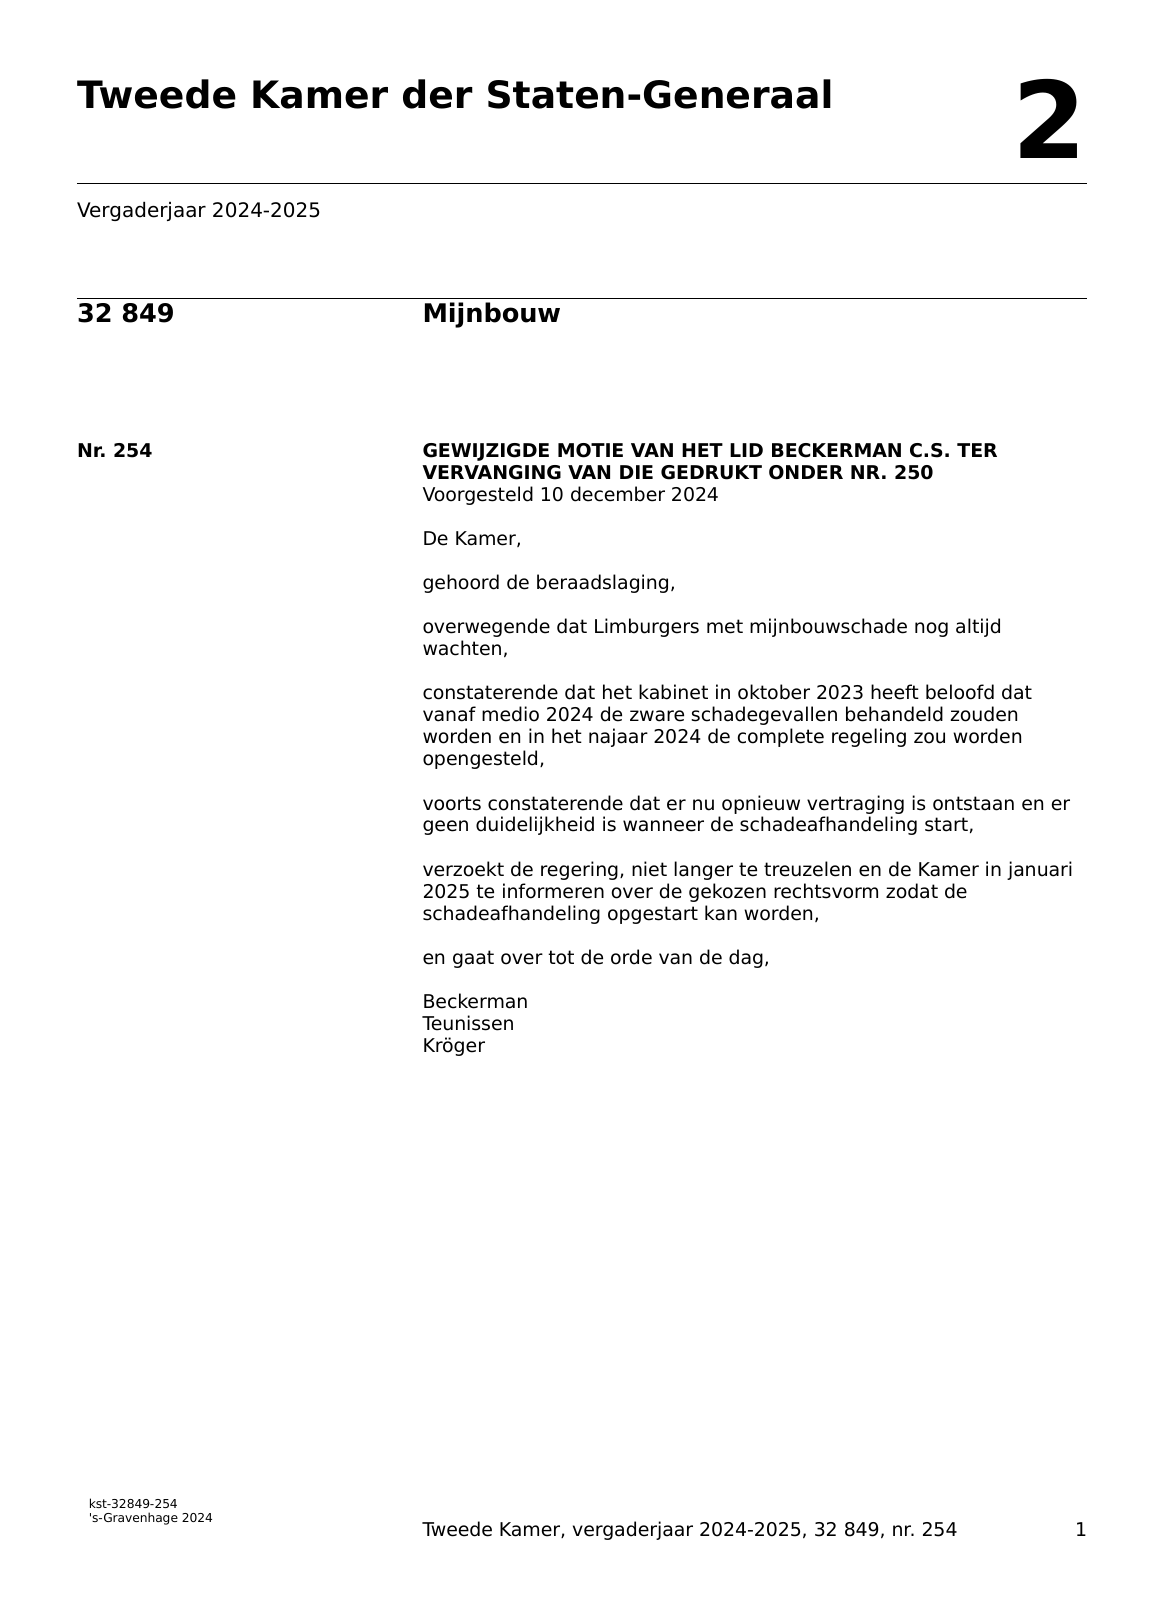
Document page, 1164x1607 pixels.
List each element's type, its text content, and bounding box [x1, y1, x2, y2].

text kst-32849-254 [88, 1497, 323, 1511]
table_header 2 [886, 59, 1087, 183]
text voorts constaterende dat er nu opnieuw vertraging is ontstaan en er geen duidelijkheid is wanneer de schadeafhandeling start, [422, 792, 1087, 836]
text Voorgesteld 10 december 2024 [422, 484, 1087, 506]
text en gaat over tot de orde van de dag, [422, 947, 1087, 969]
text verzoekt de regering, niet langer te treuzelen en de Kamer in januari 2025 te informeren over de gekozen rechtsvorm zodat de schadeafhandeling opgestart kan worden, [422, 858, 1087, 924]
table_header Tweede Kamer der Staten-Generaal [77, 59, 886, 183]
text constaterende dat het kabinet in oktober 2023 heeft beloofd dat vanaf medio 2024 de zware schadegevallen behandeld zouden worden en in het najaar 2024 de complete regeling zou worden opengesteld, [422, 682, 1087, 770]
text Beckerman [422, 991, 1087, 1013]
text Teunissen [422, 1013, 1087, 1035]
text De Kamer, [422, 528, 1087, 550]
subtitle 32 849 Mijnbouw [77, 299, 1087, 329]
text overwegende dat Limburgers met mijnbouwschade nog altijd wachten, [422, 616, 1087, 660]
text 's-Gravenhage 2024 [88, 1511, 323, 1525]
text gehoord de beraadslaging, [422, 572, 1087, 594]
table_cell Vergaderjaar 2024-2025 [77, 184, 1087, 298]
subtitle Nr. 254 GEWIJZIGDE MOTIE VAN HET LID BECKERMAN C.S. TER VERVANGING VAN DIE GEDRUKT ONDER NR. 250 [77, 440, 1087, 484]
text Kröger [422, 1035, 1087, 1057]
